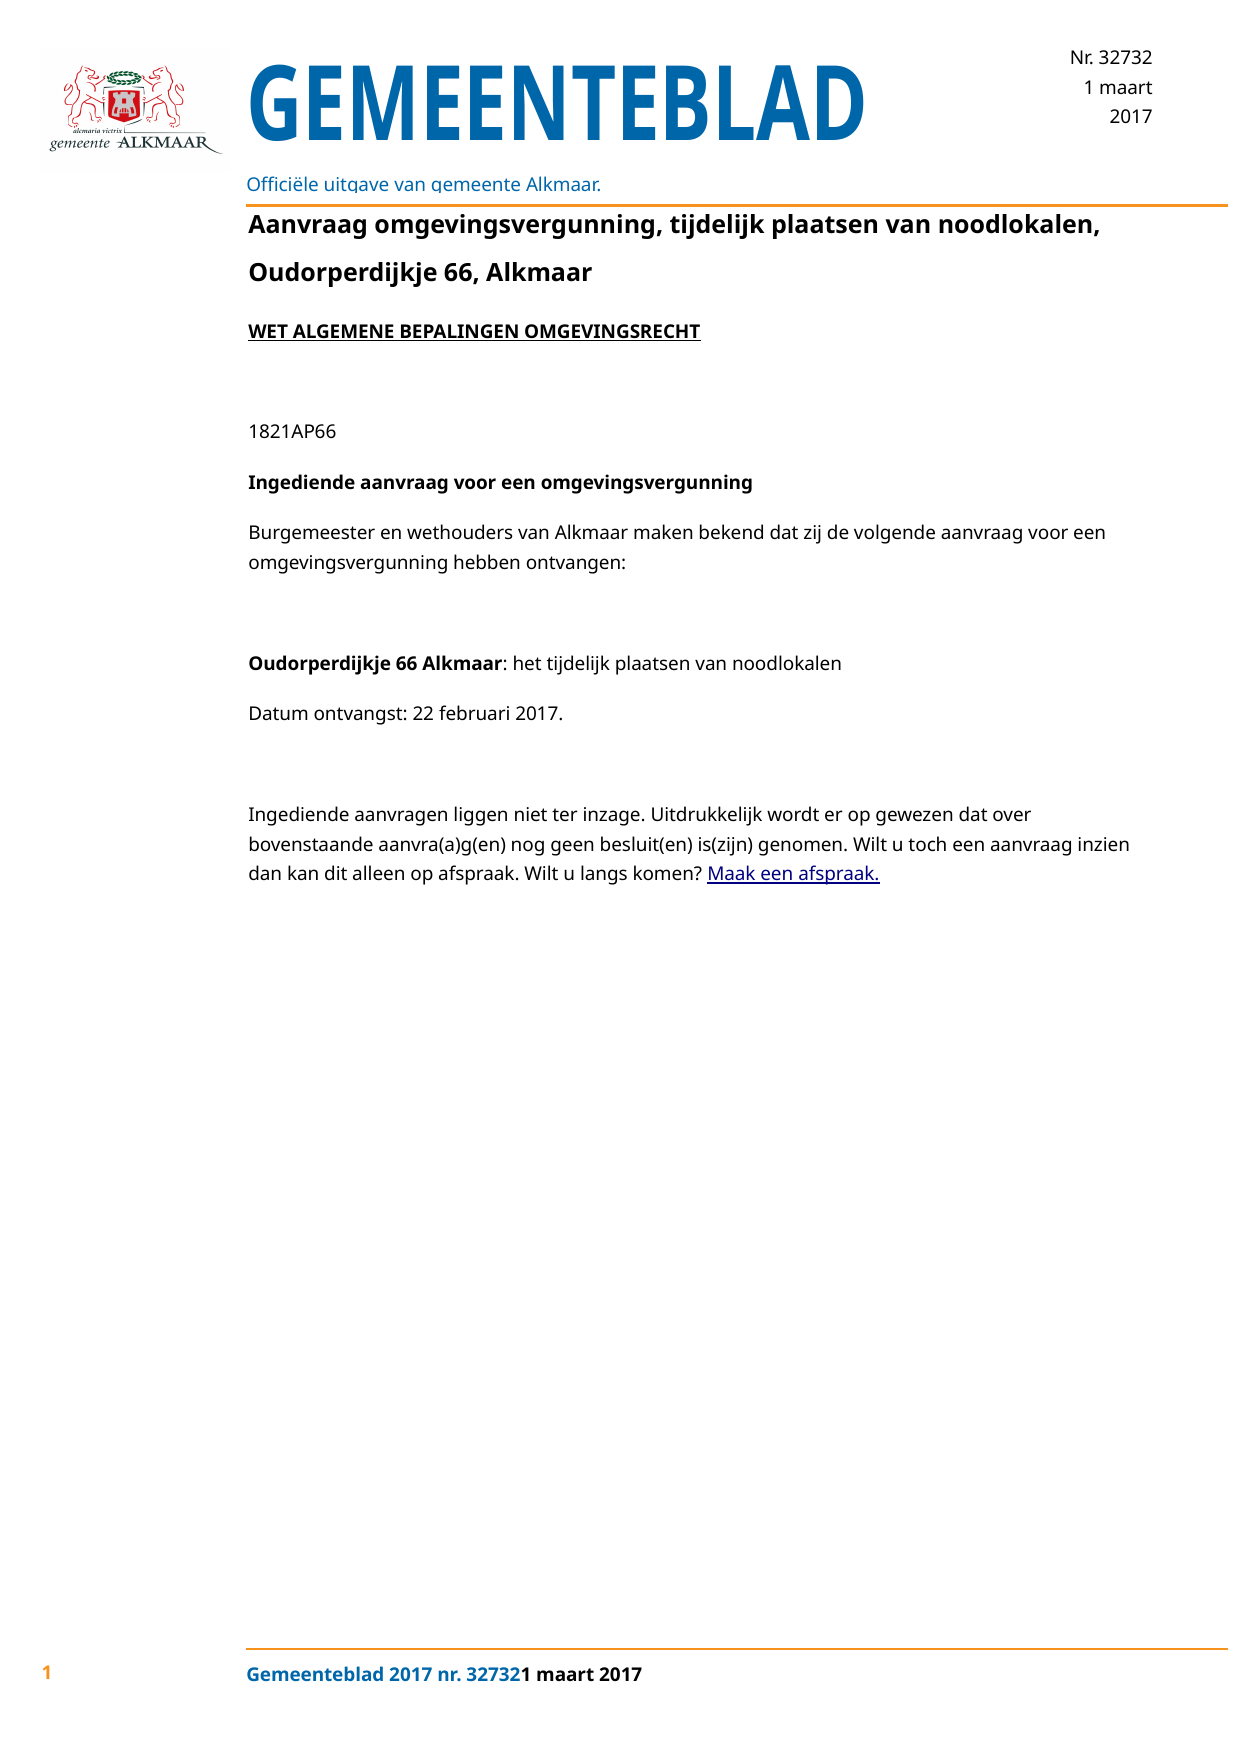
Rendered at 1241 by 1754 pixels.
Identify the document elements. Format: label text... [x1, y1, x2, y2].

text Ingediende aanvragen liggen niet ter inzage. Uitdrukkelijk wordt er op gewezen dat over bovenstaande aanvra(a)g(en) nog geen besluit(en) is(zijn) genomen. Wilt u toch een aanvraag inzien dan kan dit alleen op afspraak. Wilt u langs komen? Maak een afspraak. [248, 801, 1152, 886]
text Datum ontvangst: 22 februari 2017. [248, 700, 1152, 726]
text Ingediende aanvraag voor een omgevingsvergunning [248, 469, 1152, 495]
text Oudorperdijkje 66 Alkmaar: het tijdelijk plaatsen van noodlokalen [248, 650, 1152, 676]
text 1821AP66 [248, 419, 1152, 444]
text Aanvraag omgevingsvergunning, tijdelijk plaatsen van noodlokalen, Oudorperdijkje 66, Alkmaar [248, 207, 1152, 288]
picture [41, 47, 231, 172]
text WET ALGEMENE BEPALINGEN OMGEVINGSRECHT [248, 318, 1152, 344]
text Burgemeester en wethouders van Alkmaar maken bekend dat zij de volgende aanvraag voor een omgevingsvergunning hebben ontvangen: [248, 519, 1152, 575]
